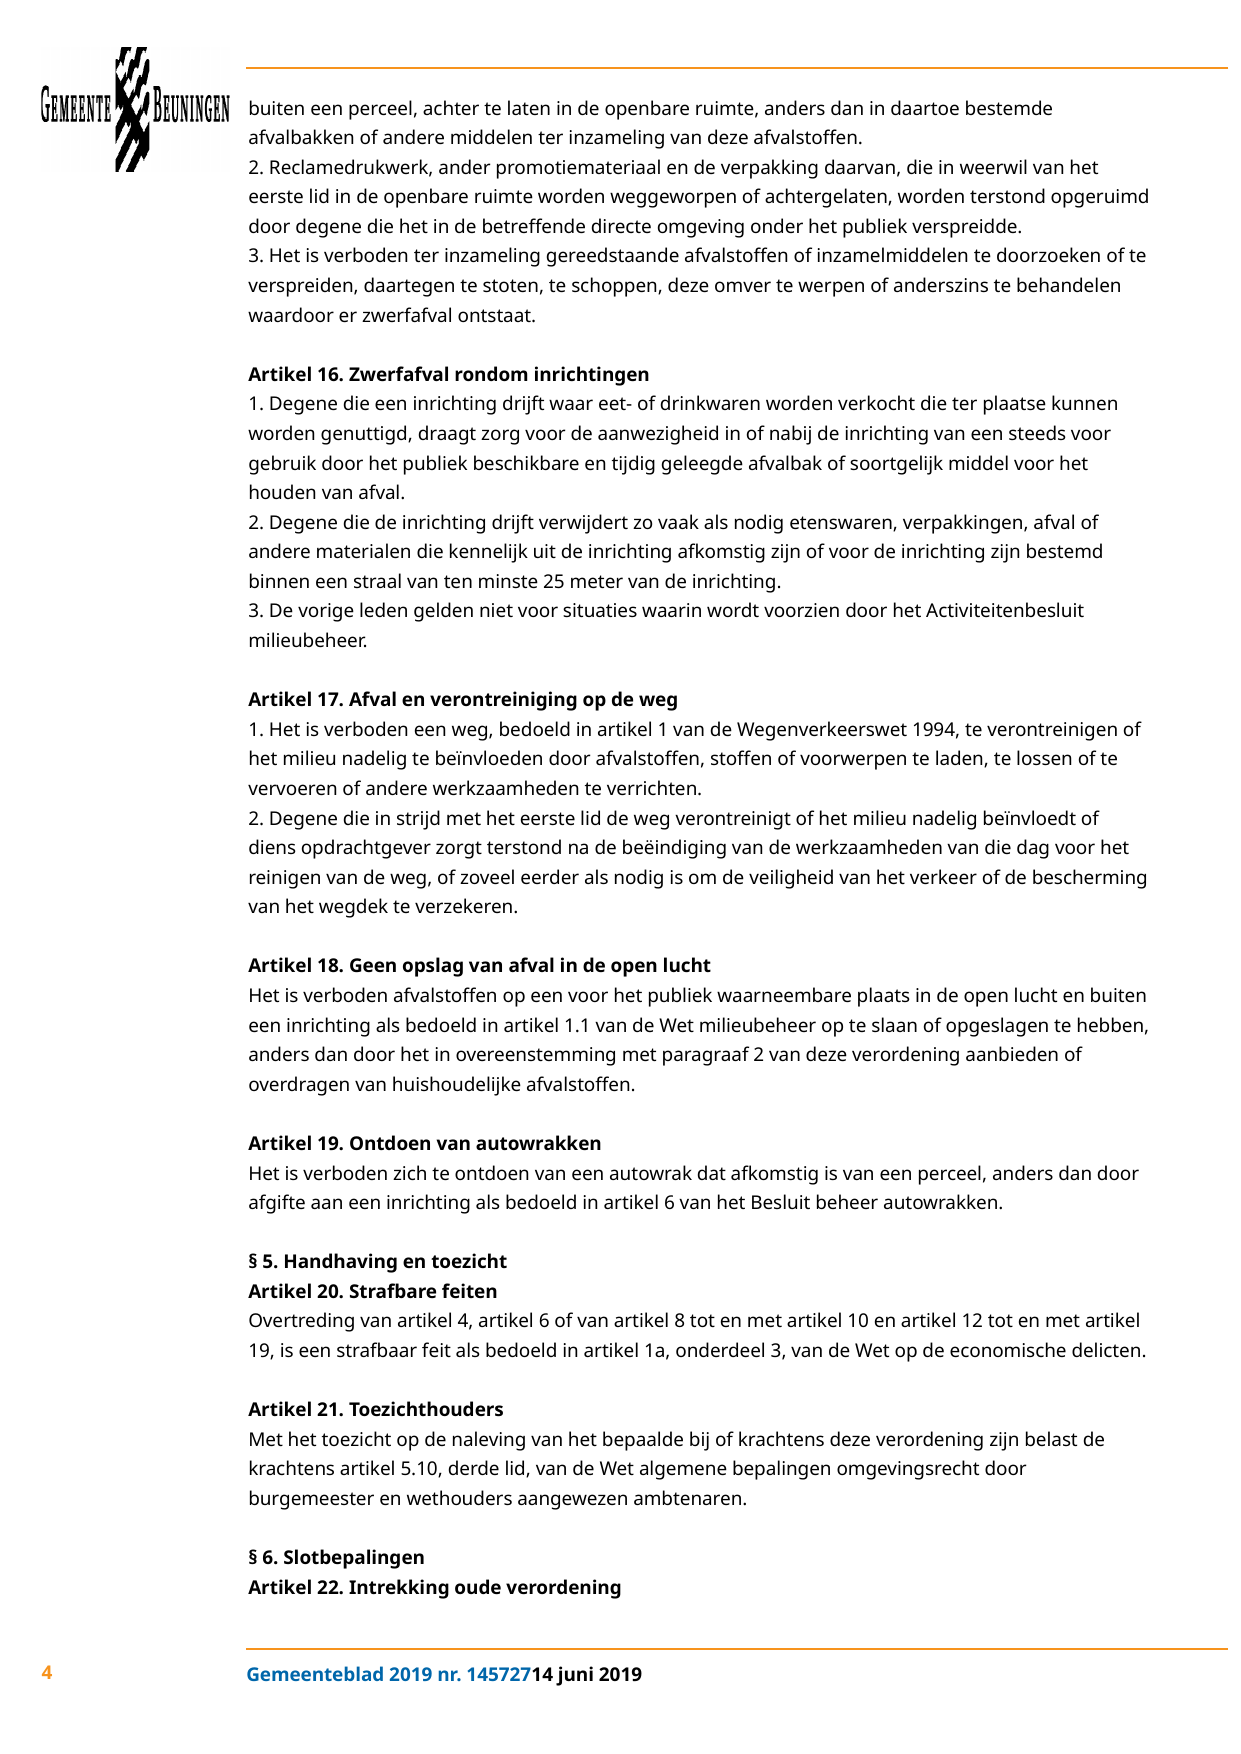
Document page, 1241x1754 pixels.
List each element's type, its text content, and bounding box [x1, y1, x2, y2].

text Artikel 19. Ontdoen van autowrakken [248, 1130, 1152, 1156]
text 2. Degene die in strijd met het eerste lid de weg verontreinigt of het milieu nadelig beïnvloedt of diens opdrachtgever zorgt terstond na de beëindiging van de werkzaamheden van die dag voor het reinigen van de weg, of zoveel eerder als nodig is om de veiligheid van het verkeer of de bescherming van het wegdek te verzekeren. [248, 805, 1152, 919]
text Artikel 20. Strafbare feiten [248, 1278, 1152, 1304]
text 1. Het is verboden een weg, bedoeld in artikel 1 van de Wegenverkeerswet 1994, te verontreinigen of het milieu nadelig te beïnvloeden door afvalstoffen, stoffen of voorwerpen te laden, te lossen of te vervoeren of andere werkzaamheden te verrichten. [248, 716, 1152, 801]
text 2. Reclamedrukwerk, ander promotiemateriaal en de verpakking daarvan, die in weerwil van het eerste lid in de openbare ruimte worden weggeworpen of achtergelaten, worden terstond opgeruimd door degene die het in de betreffende directe omgeving onder het publiek verspreidde. [248, 154, 1152, 239]
text 1. Degene die een inrichting drijft waar eet- of drinkwaren worden verkocht die ter plaatse kunnen worden genuttigd, draagt zorg voor de aanwezigheid in of nabij de inrichting van een steeds voor gebruik door het publiek beschikbare en tijdig geleegde afvalbak of soortgelijk middel voor het houden van afval. [248, 391, 1152, 505]
text Het is verboden zich te ontdoen van een autowrak dat afkomstig is van een perceel, anders dan door afgifte aan een inrichting als bedoeld in artikel 6 van het Besluit beheer autowrakken. [248, 1160, 1152, 1215]
text buiten een perceel, achter te laten in de openbare ruimte, anders dan in daartoe bestemde afvalbakken of andere middelen ter inzameling van deze afvalstoffen. [248, 95, 1152, 150]
text 3. Het is verboden ter inzameling gereedstaande afvalstoffen of inzamelmiddelen te doorzoeken of te verspreiden, daartegen te stoten, te schoppen, deze omver te werpen of anderszins te behandelen waardoor er zwerfafval ontstaat. [248, 243, 1152, 328]
text Artikel 16. Zwerfafval rondom inrichtingen [248, 361, 1152, 387]
text Artikel 18. Geen opslag van afval in de open lucht [248, 953, 1152, 978]
text Artikel 21. Toezichthouders [248, 1396, 1152, 1422]
text § 6. Slotbepalingen [248, 1544, 1152, 1570]
text 2. Degene die de inrichting drijft verwijdert zo vaak als nodig etenswaren, verpakkingen, afval of andere materialen die kennelijk uit de inrichting afkomstig zijn of voor de inrichting zijn bestemd binnen een straal van ten minste 25 meter van de inrichting. [248, 509, 1152, 594]
text Overtreding van artikel 4, artikel 6 of van artikel 8 tot en met artikel 10 en artikel 12 tot en met artikel 19, is een strafbaar feit als bedoeld in artikel 1a, onderdeel 3, van de Wet op de economische delicten. [248, 1308, 1152, 1363]
text Artikel 22. Intrekking oude verordening [248, 1574, 1152, 1600]
text Het is verboden afvalstoffen op een voor het publiek waarneembare plaats in de open lucht en buiten een inrichting als bedoeld in artikel 1.1 van de Wet milieubeheer op te slaan of opgeslagen te hebben, anders dan door het in overeenstemming met paragraaf 2 van deze verordening aanbieden of overdragen van huishoudelijke afvalstoffen. [248, 982, 1152, 1097]
picture [41, 47, 231, 172]
text Artikel 17. Afval en verontreiniging op de weg [248, 686, 1152, 712]
text 3. De vorige leden gelden niet voor situaties waarin wordt voorzien door het Activiteitenbesluit milieubeheer. [248, 598, 1152, 653]
text § 5. Handhaving en toezicht [248, 1248, 1152, 1274]
text Met het toezicht op de naleving van het bepaalde bij of krachtens deze verordening zijn belast de krachtens artikel 5.10, derde lid, van de Wet algemene bepalingen omgevingsrecht door burgemeester en wethouders aangewezen ambtenaren. [248, 1426, 1152, 1511]
